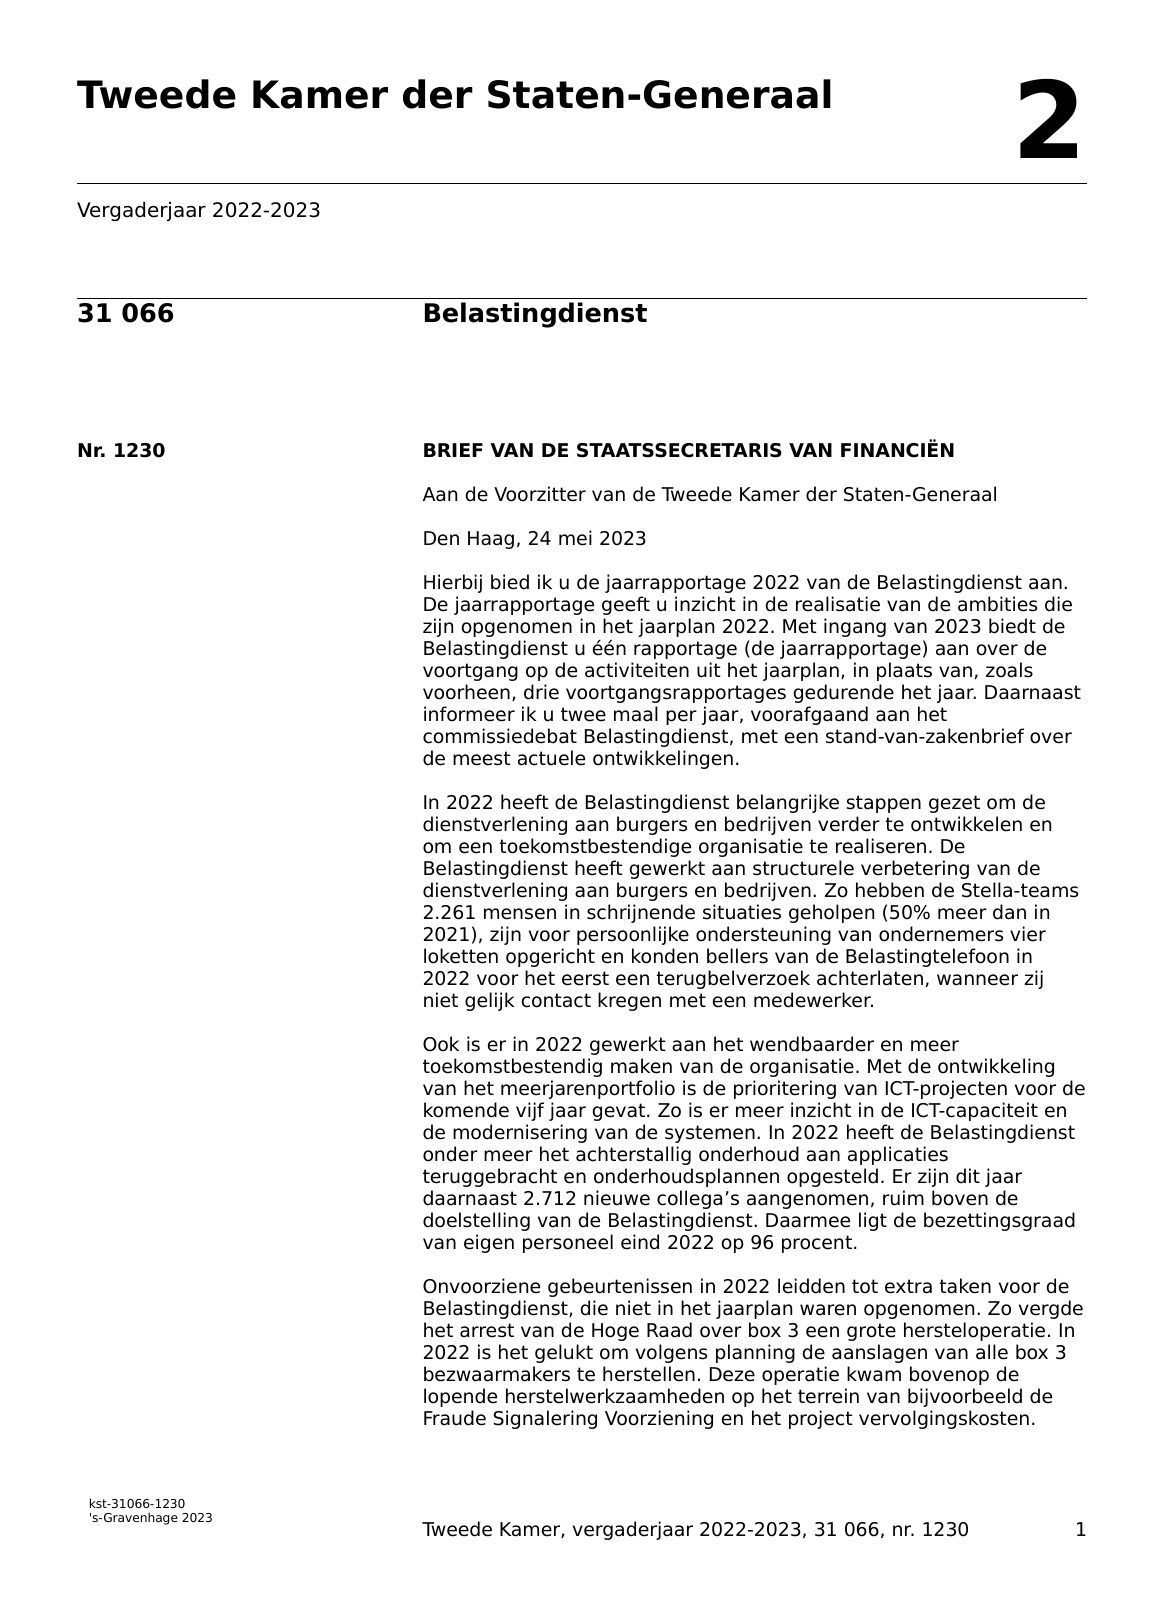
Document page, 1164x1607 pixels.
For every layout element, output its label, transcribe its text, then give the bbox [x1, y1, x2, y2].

table_header 2 [886, 59, 1087, 183]
table_header Tweede Kamer der Staten-Generaal [77, 59, 886, 183]
text 's-Gravenhage 2023 [88, 1511, 323, 1525]
text Onvoorziene gebeurtenissen in 2022 leidden tot extra taken voor de Belastingdienst, die niet in het jaarplan waren opgenomen. Zo vergde het arrest van de Hoge Raad over box 3 een grote hersteloperatie. In 2022 is het gelukt om volgens planning de aanslagen van alle box 3 bezwaarmakers te herstellen. Deze operatie kwam bovenop de lopende herstelwerkzaamheden op het terrein van bijvoorbeeld de Fraude Signalering Voorziening en het project vervolgingskosten. [422, 1276, 1087, 1430]
text Ook is er in 2022 gewerkt aan het wendbaarder en meer toekomstbestendig maken van de organisatie. Met de ontwikkeling van het meerjarenportfolio is de prioritering van ICT-projecten voor de komende vijf jaar gevat. Zo is er meer inzicht in de ICT-capaciteit en de modernisering van de systemen. In 2022 heeft de Belastingdienst onder meer het achterstallig onderhoud aan applicaties teruggebracht en onderhoudsplannen opgesteld. Er zijn dit jaar daarnaast 2.712 nieuwe collega’s aangenomen, ruim boven de doelstelling van de Belastingdienst. Daarmee ligt de bezettingsgraad van eigen personeel eind 2022 op 96 procent. [422, 1034, 1087, 1254]
table_cell Vergaderjaar 2022-2023 [77, 184, 1087, 298]
text Den Haag, 24 mei 2023 [422, 528, 1087, 550]
subtitle 31 066 Belastingdienst [77, 299, 1087, 329]
text Hierbij bied ik u de jaarrapportage 2022 van de Belastingdienst aan. De jaarrapportage geeft u inzicht in de realisatie van de ambities die zijn opgenomen in het jaarplan 2022. Met ingang van 2023 biedt de Belastingdienst u één rapportage (de jaarrapportage) aan over de voortgang op de activiteiten uit het jaarplan, in plaats van, zoals voorheen, drie voortgangsrapportages gedurende het jaar. Daarnaast informeer ik u twee maal per jaar, voorafgaand aan het commissiedebat Belastingdienst, met een stand-van-zakenbrief over de meest actuele ontwikkelingen. [422, 572, 1087, 770]
text kst-31066-1230 [88, 1497, 323, 1511]
text Aan de Voorzitter van de Tweede Kamer der Staten-Generaal [422, 484, 1087, 506]
text In 2022 heeft de Belastingdienst belangrijke stappen gezet om de dienstverlening aan burgers en bedrijven verder te ontwikkelen en om een toekomstbestendige organisatie te realiseren. De Belastingdienst heeft gewerkt aan structurele verbetering van de dienstverlening aan burgers en bedrijven. Zo hebben de Stella-teams 2.261 mensen in schrijnende situaties geholpen (50% meer dan in 2021), zijn voor persoonlijke ondersteuning van ondernemers vier loketten opgericht en konden bellers van de Belastingtelefoon in 2022 voor het eerst een terugbelverzoek achterlaten, wanneer zij niet gelijk contact kregen met een medewerker. [422, 792, 1087, 1012]
subtitle Nr. 1230 BRIEF VAN DE STAATSSECRETARIS VAN FINANCIËN [77, 440, 1087, 462]
